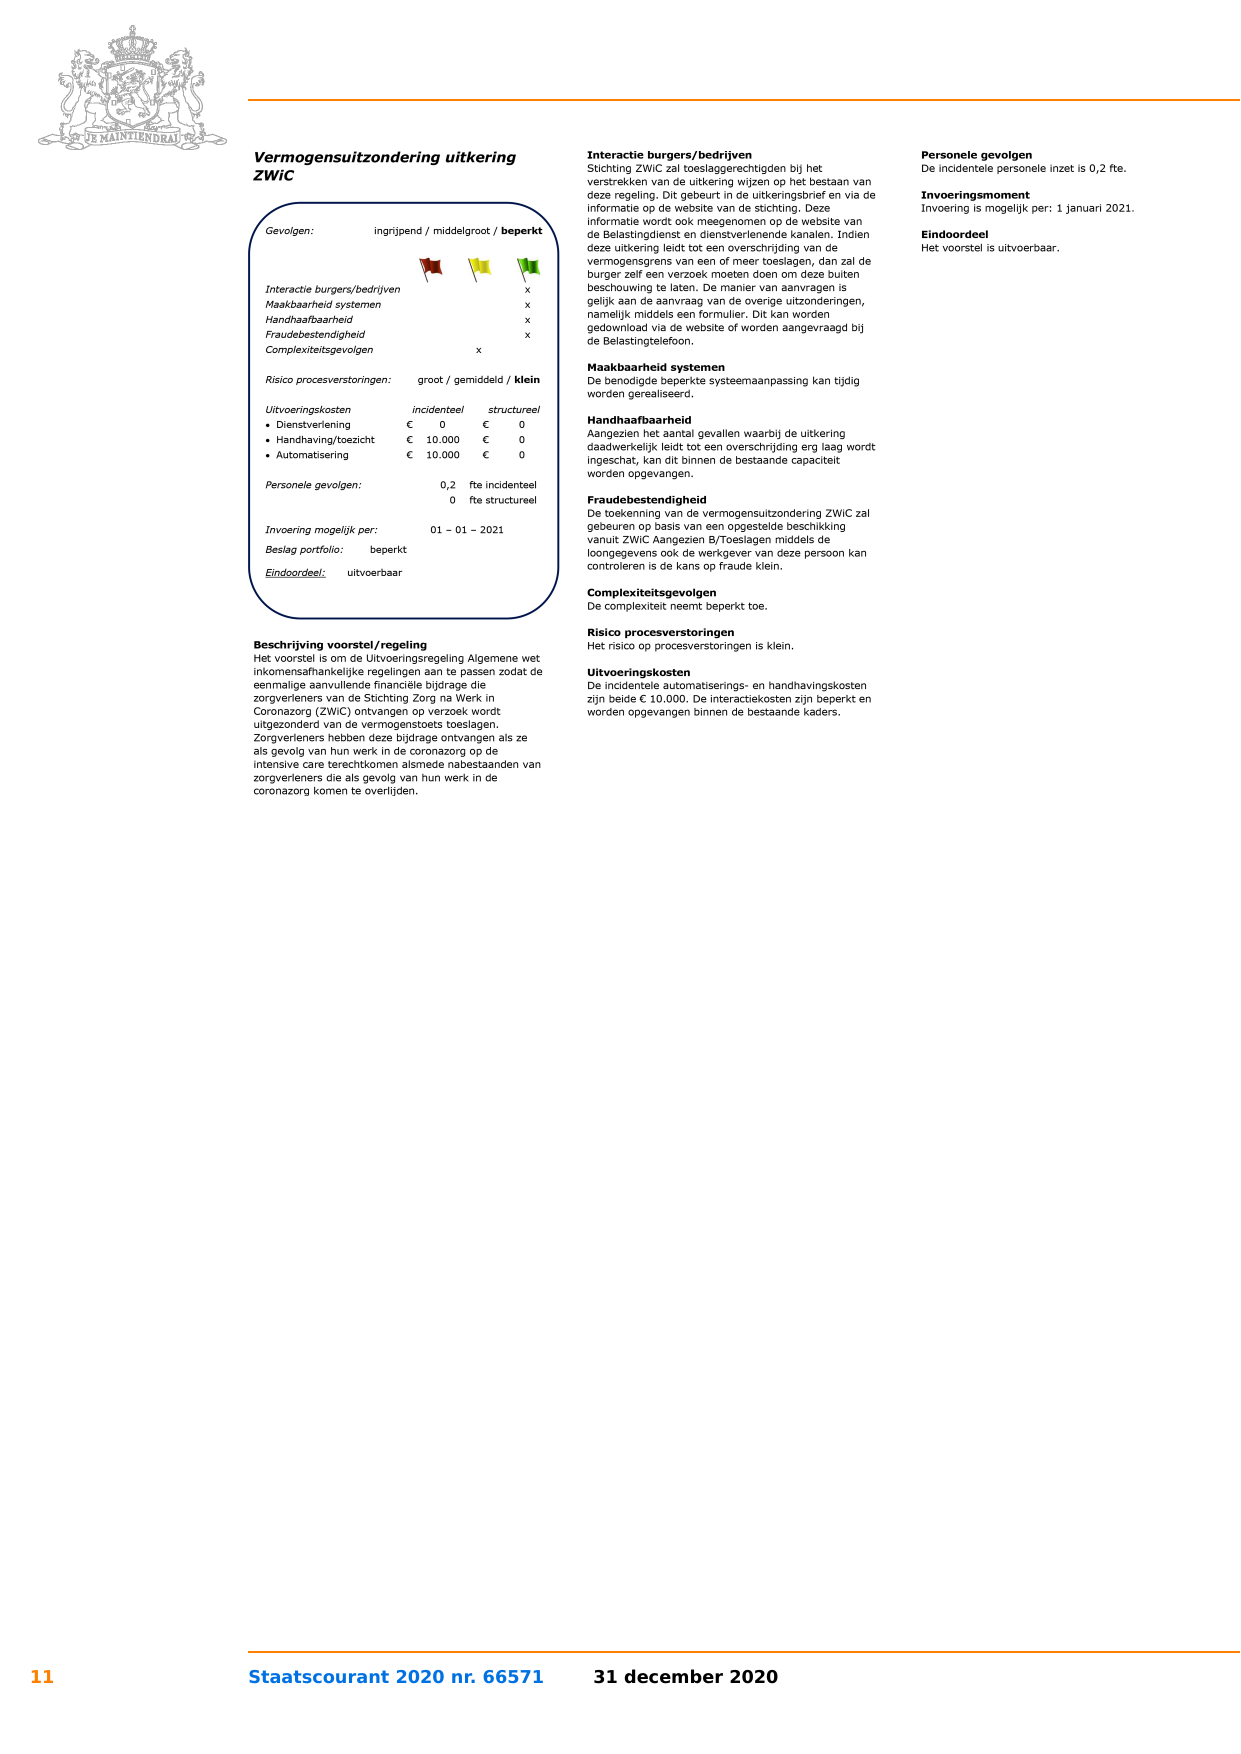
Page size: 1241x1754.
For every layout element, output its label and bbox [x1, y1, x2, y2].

picture [248, 151, 1134, 796]
picture [38, 25, 227, 150]
